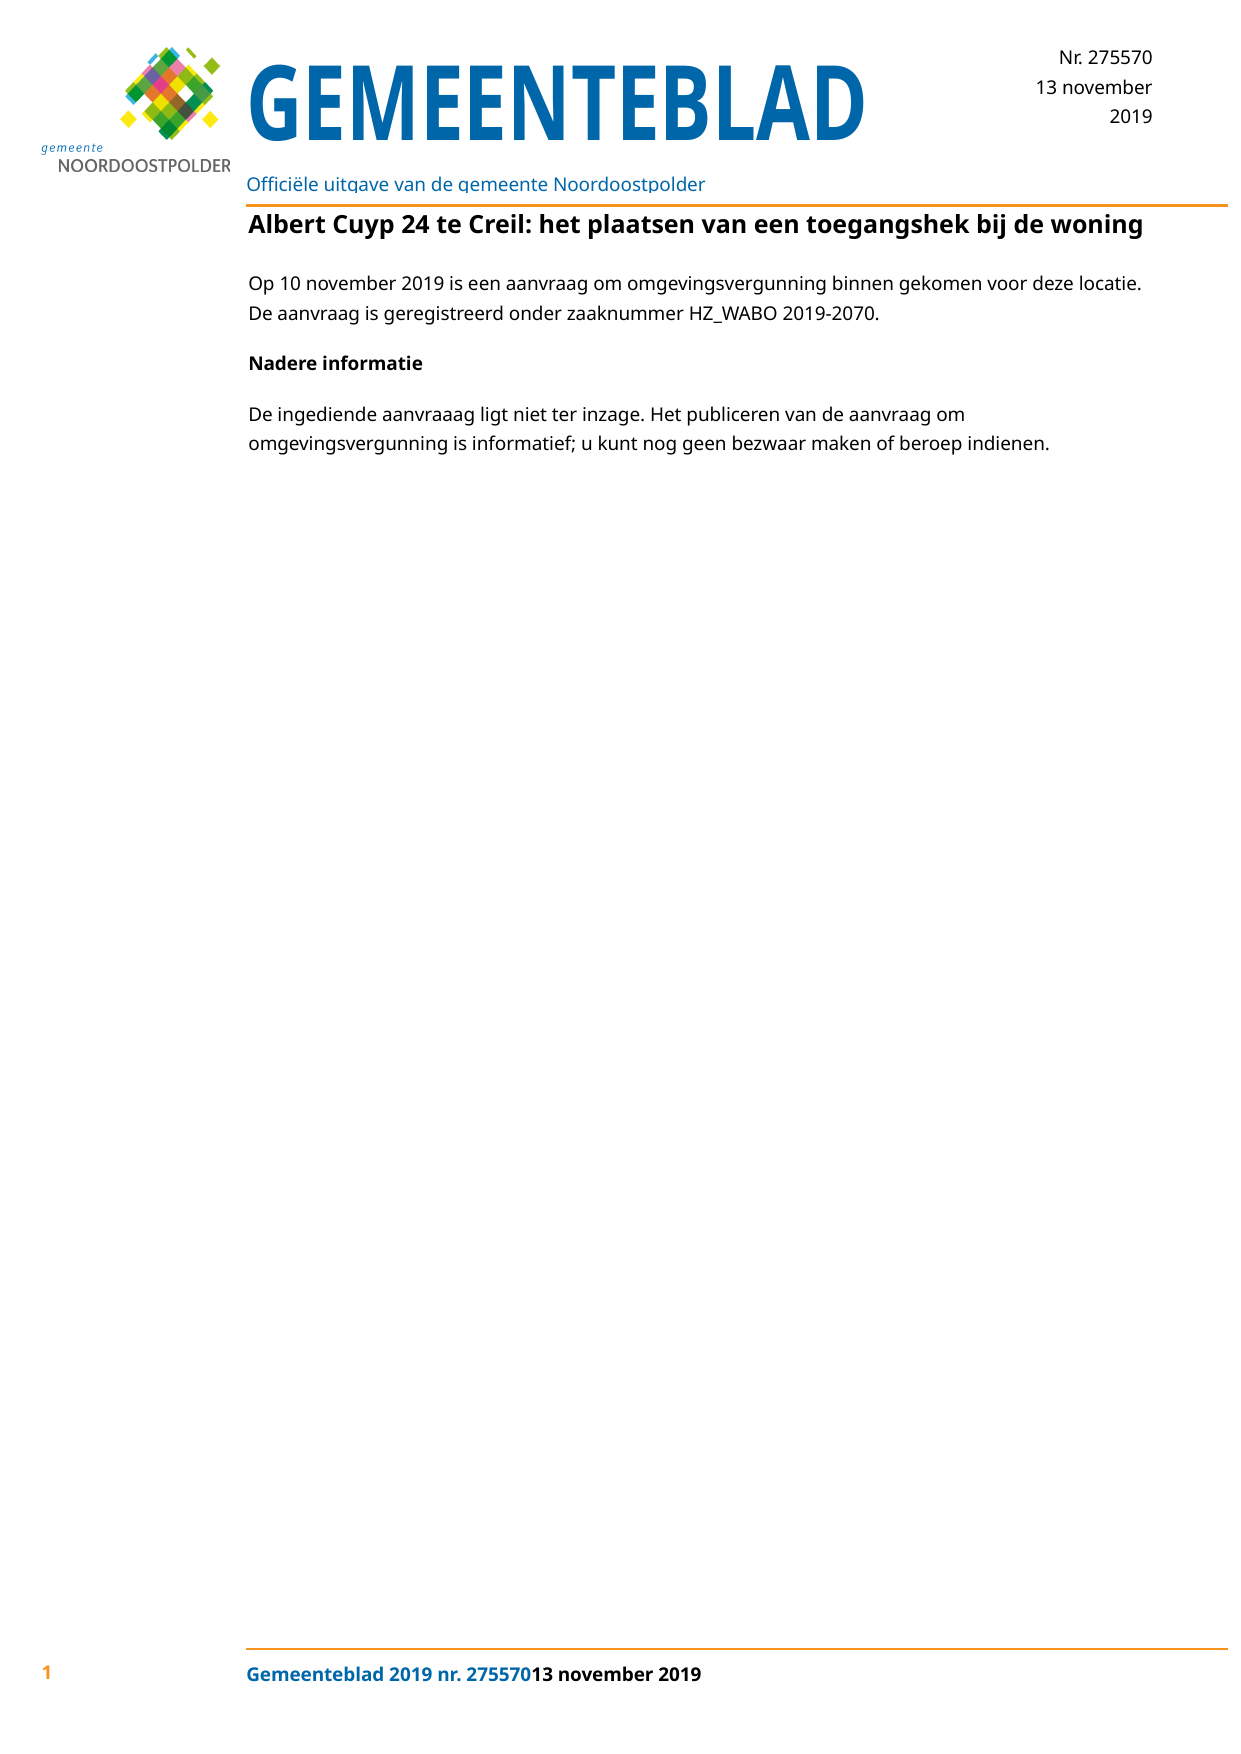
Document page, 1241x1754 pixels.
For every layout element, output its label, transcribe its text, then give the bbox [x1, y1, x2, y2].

text Op 10 november 2019 is een aanvraag om omgevingsvergunning binnen gekomen voor deze locatie. De aanvraag is geregistreerd onder zaaknummer HZ_WABO 2019-2070. [248, 270, 1152, 326]
text Albert Cuyp 24 te Creil: het plaatsen van een toegangshek bij de woning [248, 207, 1152, 241]
text De ingediende aanvraaag ligt niet ter inzage. Het publiceren van de aanvraag om omgevingsvergunning is informatief; u kunt nog geen bezwaar maken of beroep indienen. [248, 401, 1152, 456]
text Nadere informatie [248, 350, 1152, 376]
picture [41, 47, 231, 172]
